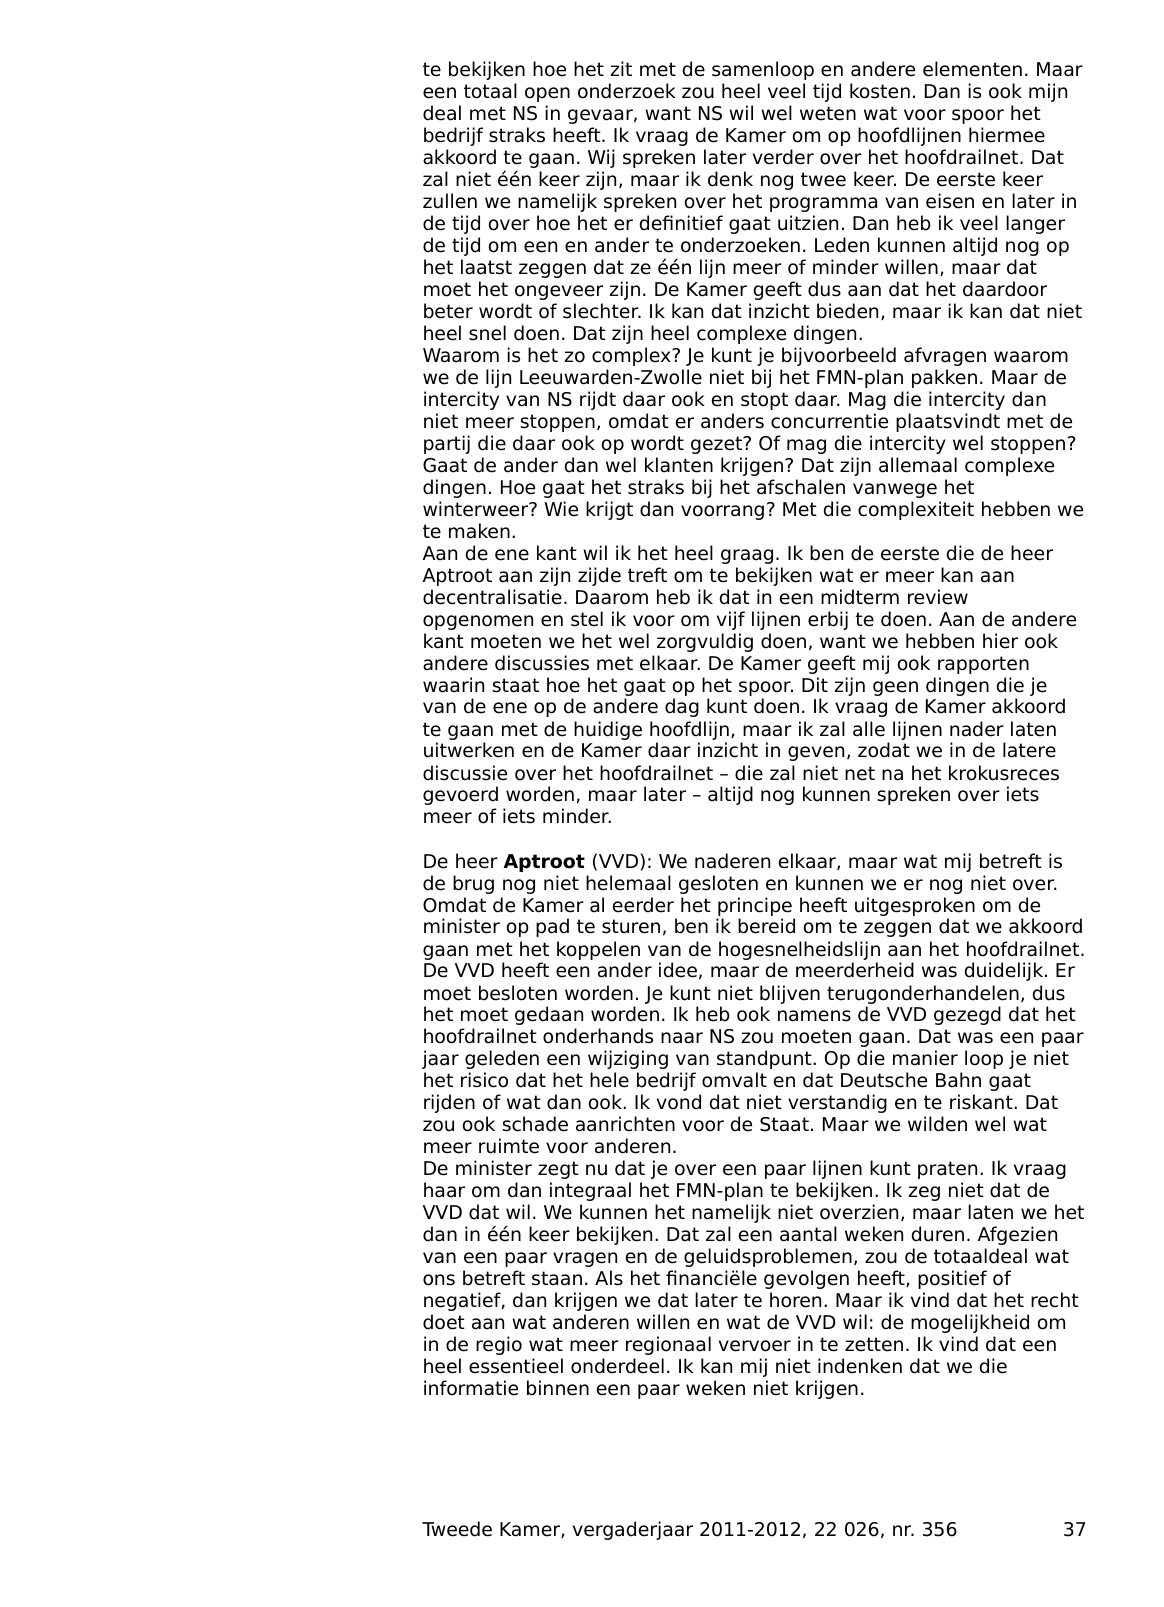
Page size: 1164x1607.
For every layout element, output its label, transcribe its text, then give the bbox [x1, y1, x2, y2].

text Waarom is het zo complex? Je kunt je bijvoorbeeld afvragen waarom we de lijn Leeuwarden-Zwolle niet bij het FMN-plan pakken. Maar de intercity van NS rijdt daar ook en stopt daar. Mag die intercity dan niet meer stoppen, omdat er anders concurrentie plaatsvindt met de partij die daar ook op wordt gezet? Of mag die intercity wel stoppen? Gaat de ander dan wel klanten krijgen? Dat zijn allemaal complexe dingen. Hoe gaat het straks bij het afschalen vanwege het winterweer? Wie krijgt dan voorrang? Met die complexiteit hebben we te maken. [422, 345, 1087, 543]
text Aan de ene kant wil ik het heel graag. Ik ben de eerste die de heer Aptroot aan zijn zijde treft om te bekijken wat er meer kan aan decentralisatie. Daarom heb ik dat in een midterm review opgenomen en stel ik voor om vijf lijnen erbij te doen. Aan de andere kant moeten we het wel zorgvuldig doen, want we hebben hier ook andere discussies met elkaar. De Kamer geeft mij ook rapporten waarin staat hoe het gaat op het spoor. Dit zijn geen dingen die je van de ene op de andere dag kunt doen. Ik vraag de Kamer akkoord te gaan met de huidige hoofdlijn, maar ik zal alle lijnen nader laten uitwerken en de Kamer daar inzicht in geven, zodat we in de latere discussie over het hoofdrailnet – die zal niet net na het krokusreces gevoerd worden, maar later – altijd nog kunnen spreken over iets meer of iets minder. [422, 543, 1087, 828]
text te bekijken hoe het zit met de samenloop en andere elementen. Maar een totaal open onderzoek zou heel veel tijd kosten. Dan is ook mijn deal met NS in gevaar, want NS wil wel weten wat voor spoor het bedrijf straks heeft. Ik vraag de Kamer om op hoofdlijnen hiermee akkoord te gaan. Wij spreken later verder over het hoofdrailnet. Dat zal niet één keer zijn, maar ik denk nog twee keer. De eerste keer zullen we namelijk spreken over het programma van eisen en later in de tijd over hoe het er definitief gaat uitzien. Dan heb ik veel langer de tijd om een en ander te onderzoeken. Leden kunnen altijd nog op het laatst zeggen dat ze één lijn meer of minder willen, maar dat moet het ongeveer zijn. De Kamer geeft dus aan dat het daardoor beter wordt of slechter. Ik kan dat inzicht bieden, maar ik kan dat niet heel snel doen. Dat zijn heel complexe dingen. [422, 59, 1087, 345]
text De heer Aptroot (VVD): We naderen elkaar, maar wat mij betreft is de brug nog niet helemaal gesloten en kunnen we er nog niet over. Omdat de Kamer al eerder het principe heeft uitgesproken om de minister op pad te sturen, ben ik bereid om te zeggen dat we akkoord gaan met het koppelen van de hogesnelheidslijn aan het hoofdrailnet. De VVD heeft een ander idee, maar de meerderheid was duidelijk. Er moet besloten worden. Je kunt niet blijven terugonderhandelen, dus het moet gedaan worden. Ik heb ook namens de VVD gezegd dat het hoofdrailnet onderhands naar NS zou moeten gaan. Dat was een paar jaar geleden een wijziging van standpunt. Op die manier loop je niet het risico dat het hele bedrijf omvalt en dat Deutsche Bahn gaat rijden of wat dan ook. Ik vond dat niet verstandig en te riskant. Dat zou ook schade aanrichten voor de Staat. Maar we wilden wel wat meer ruimte voor anderen. [422, 851, 1087, 1158]
text De minister zegt nu dat je over een paar lijnen kunt praten. Ik vraag haar om dan integraal het FMN-plan te bekijken. Ik zeg niet dat de VVD dat wil. We kunnen het namelijk niet overzien, maar laten we het dan in één keer bekijken. Dat zal een aantal weken duren. Afgezien van een paar vragen en de geluidsproblemen, zou de totaaldeal wat ons betreft staan. Als het financiële gevolgen heeft, positief of negatief, dan krijgen we dat later te horen. Maar ik vind dat het recht doet aan wat anderen willen en wat de VVD wil: de mogelijkheid om in de regio wat meer regionaal vervoer in te zetten. Ik vind dat een heel essentieel onderdeel. Ik kan mij niet indenken dat we die informatie binnen een paar weken niet krijgen. [422, 1158, 1087, 1400]
